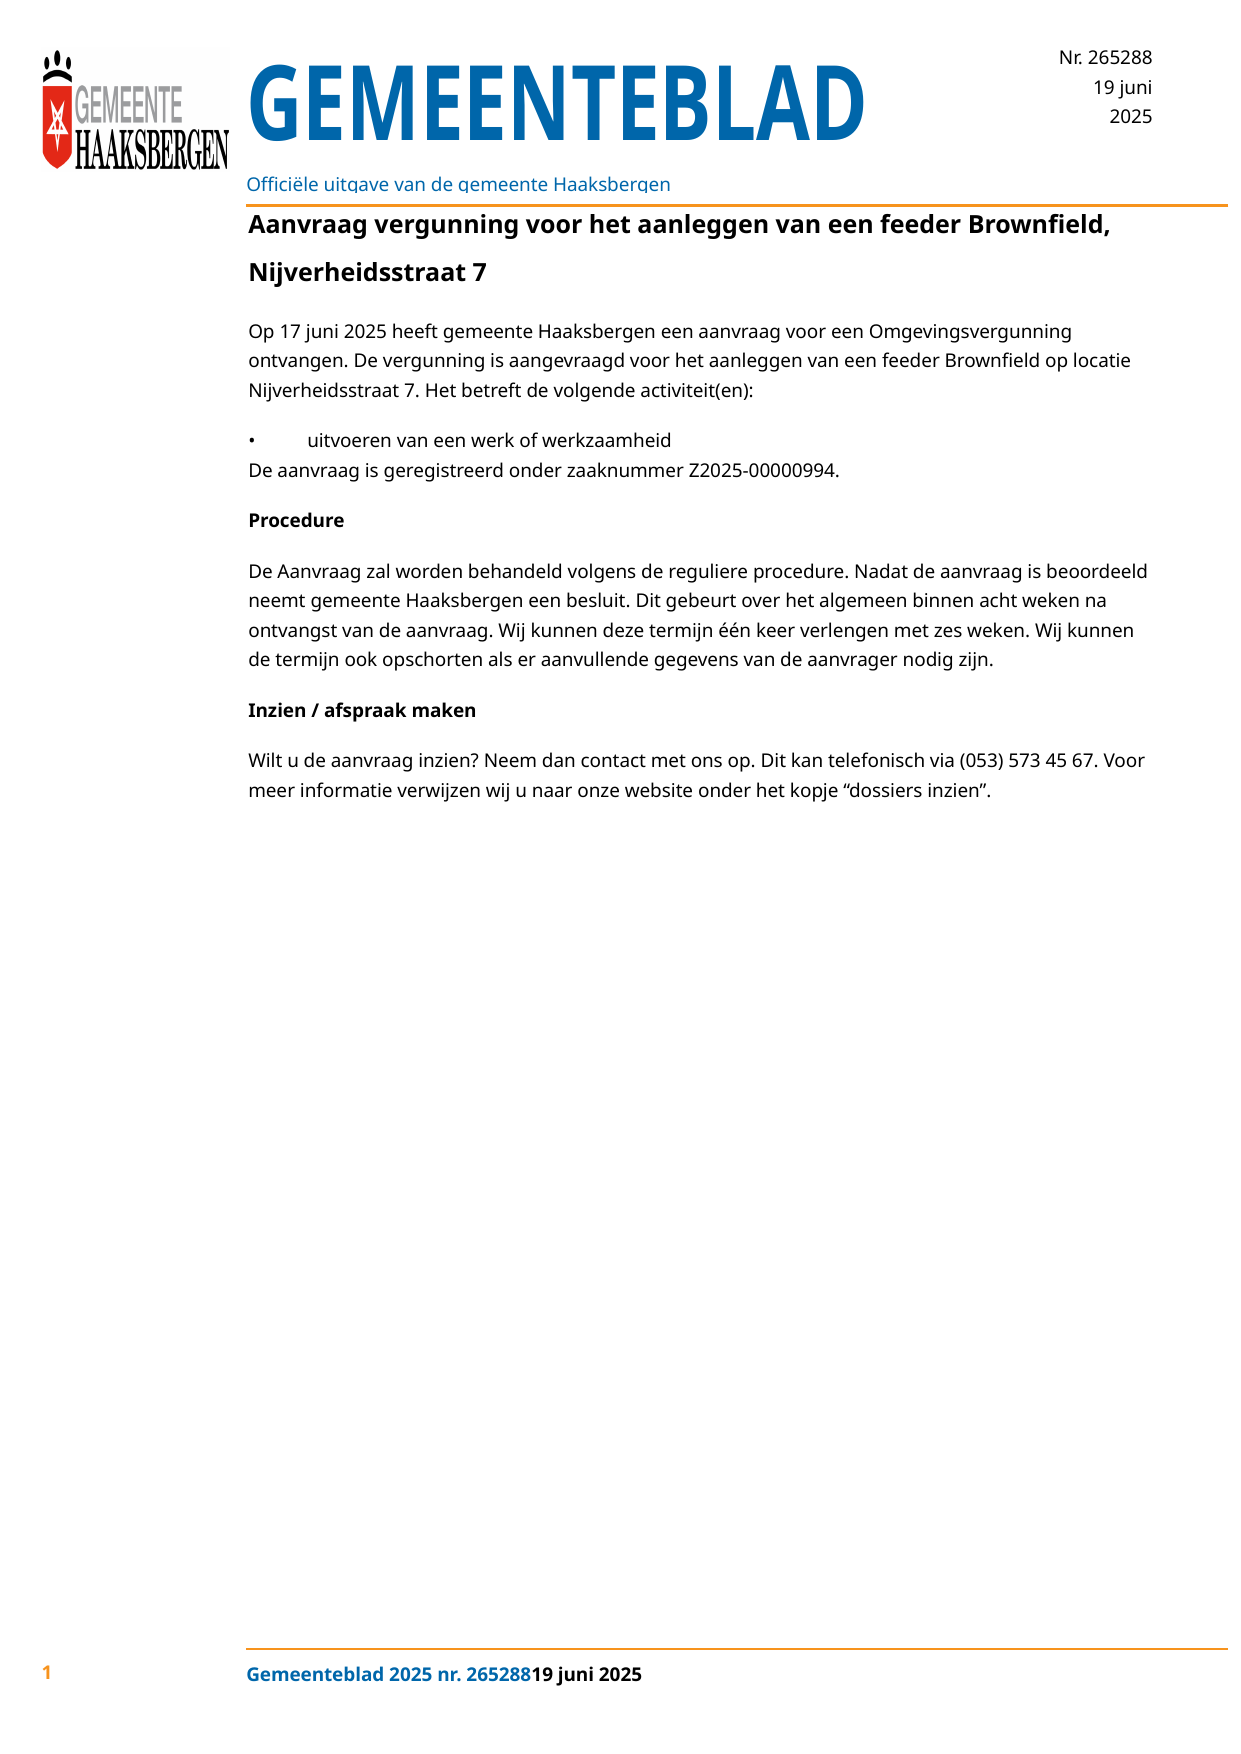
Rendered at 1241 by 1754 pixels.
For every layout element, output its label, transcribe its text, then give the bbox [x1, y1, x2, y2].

text Op 17 juni 2025 heeft gemeente Haaksbergen een aanvraag voor een Omgevingsvergunning ontvangen. De vergunning is aangevraagd voor het aanleggen van een feeder Brownfield op locatie Nijverheidsstraat 7. Het betreft de volgende activiteit(en): [248, 318, 1152, 403]
text Wilt u de aanvraag inzien? Neem dan contact met ons op. Dit kan telefonisch via (053) 573 45 67. Voor meer informatie verwijzen wij u naar onze website onder het kopje “dossiers inzien”. [248, 747, 1152, 803]
text De Aanvraag zal worden behandeld volgens de reguliere procedure. Nadat de aanvraag is beoordeeld neemt gemeente Haaksbergen een besluit. Dit gebeurt over het algemeen binnen acht weken na ontvangst van de aanvraag. Wij kunnen deze termijn één keer verlengen met zes weken. Wij kunnen de termijn ook opschorten als er aanvullende gegevens van de aanvrager nodig zijn. [248, 558, 1152, 672]
text Aanvraag vergunning voor het aanleggen van een feeder Brownfield, Nijverheidsstraat 7 [248, 207, 1152, 288]
text Inzien / afspraak maken [248, 697, 1152, 723]
picture [41, 47, 231, 172]
text Procedure [248, 507, 1152, 533]
text De aanvraag is geregistreerd onder zaaknummer Z2025-00000994. [248, 457, 1152, 483]
list uitvoeren van een werk of werkzaamheid [248, 427, 1152, 453]
